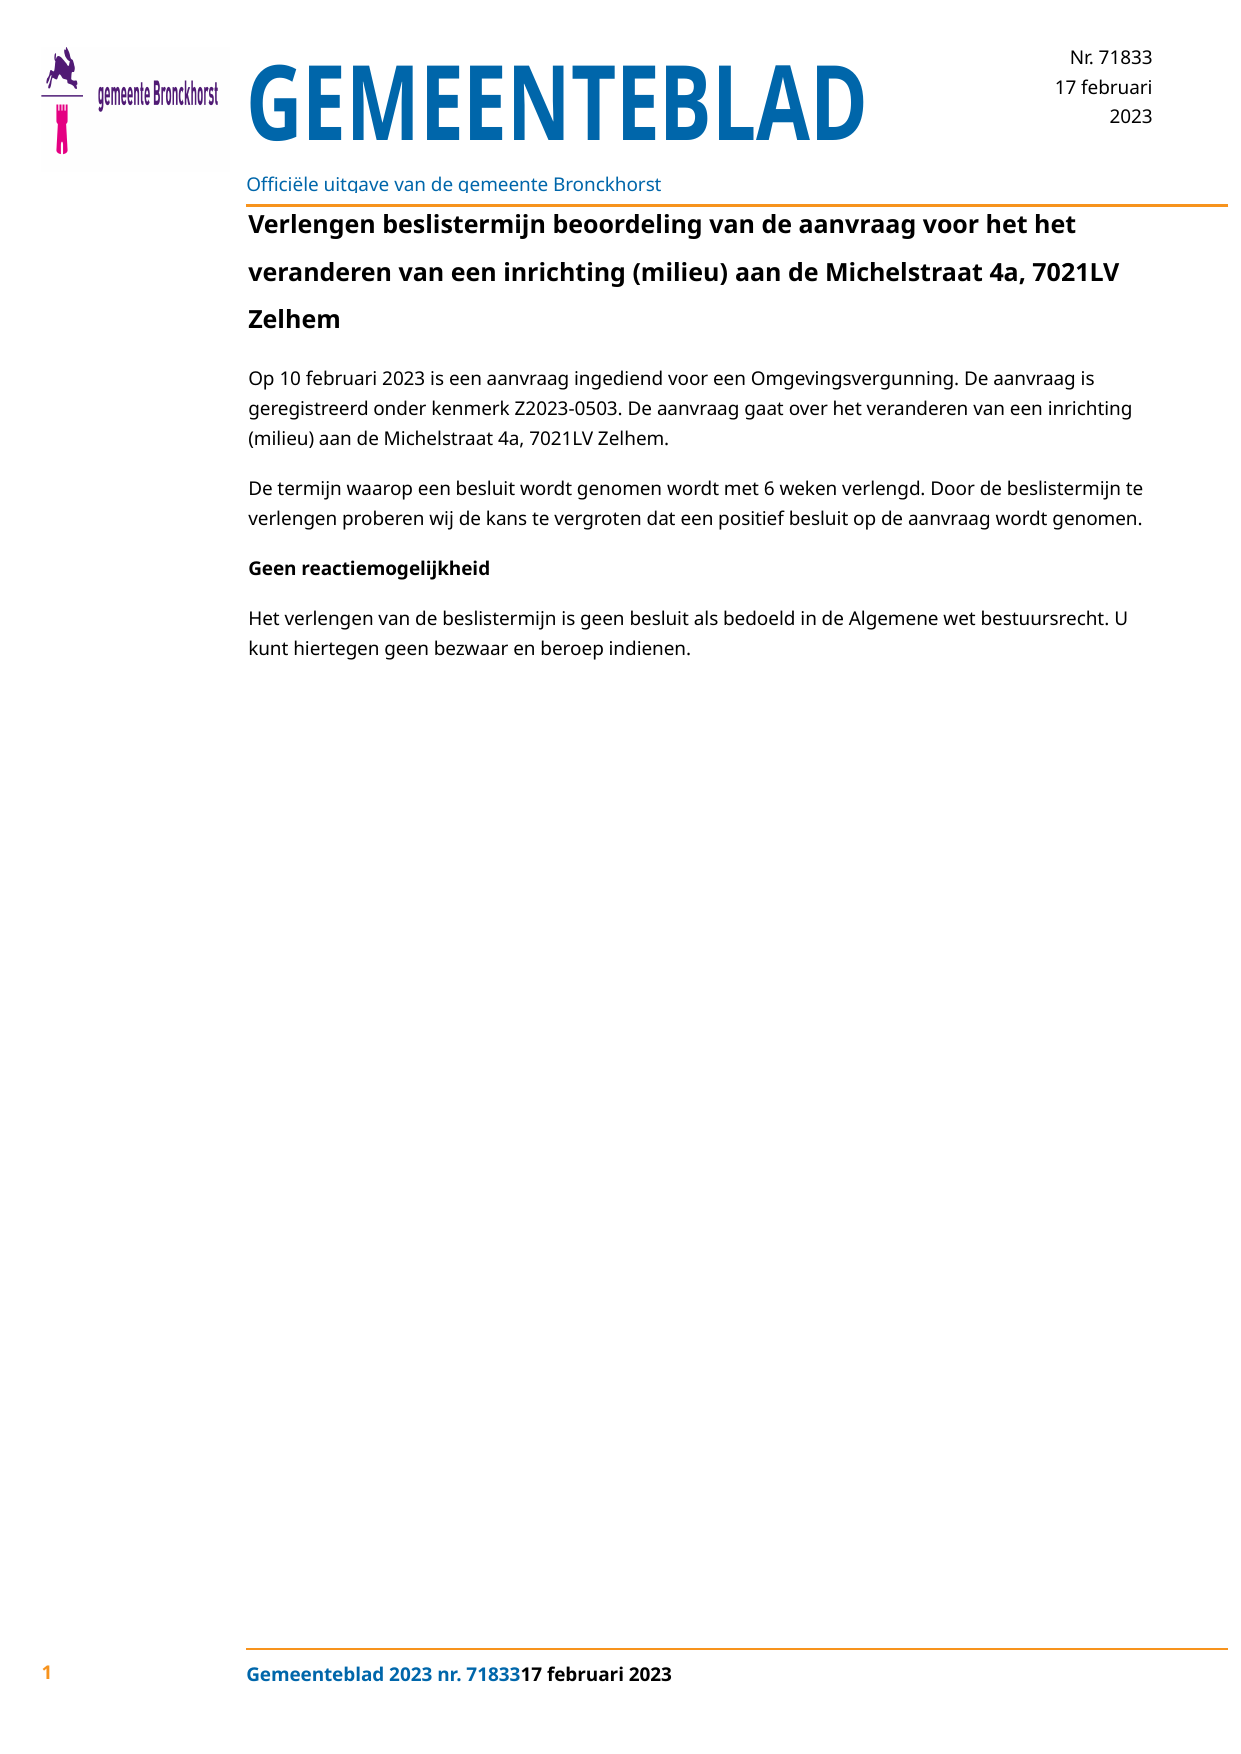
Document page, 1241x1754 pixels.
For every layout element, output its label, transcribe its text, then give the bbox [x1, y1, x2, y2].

text Geen reactiemogelijkheid [248, 555, 1152, 581]
picture [41, 47, 231, 172]
text Verlengen beslistermijn beoordeling van de aanvraag voor het het veranderen van een inrichting (milieu) aan de Michelstraat 4a, 7021LV Zelhem [248, 207, 1152, 336]
text De termijn waarop een besluit wordt genomen wordt met 6 weken verlengd. Door de beslistermijn te verlengen proberen wij de kans te vergroten dat een positief besluit op de aanvraag wordt genomen. [248, 475, 1152, 530]
text Op 10 februari 2023 is een aanvraag ingediend voor een Omgevingsvergunning. De aanvraag is geregistreerd onder kenmerk Z2023-0503. De aanvraag gaat over het veranderen van een inrichting (milieu) aan de Michelstraat 4a, 7021LV Zelhem. [248, 366, 1152, 450]
text Het verlengen van de beslistermijn is geen besluit als bedoeld in de Algemene wet bestuursrecht. U kunt hiertegen geen bezwaar en beroep indienen. [248, 606, 1152, 661]
